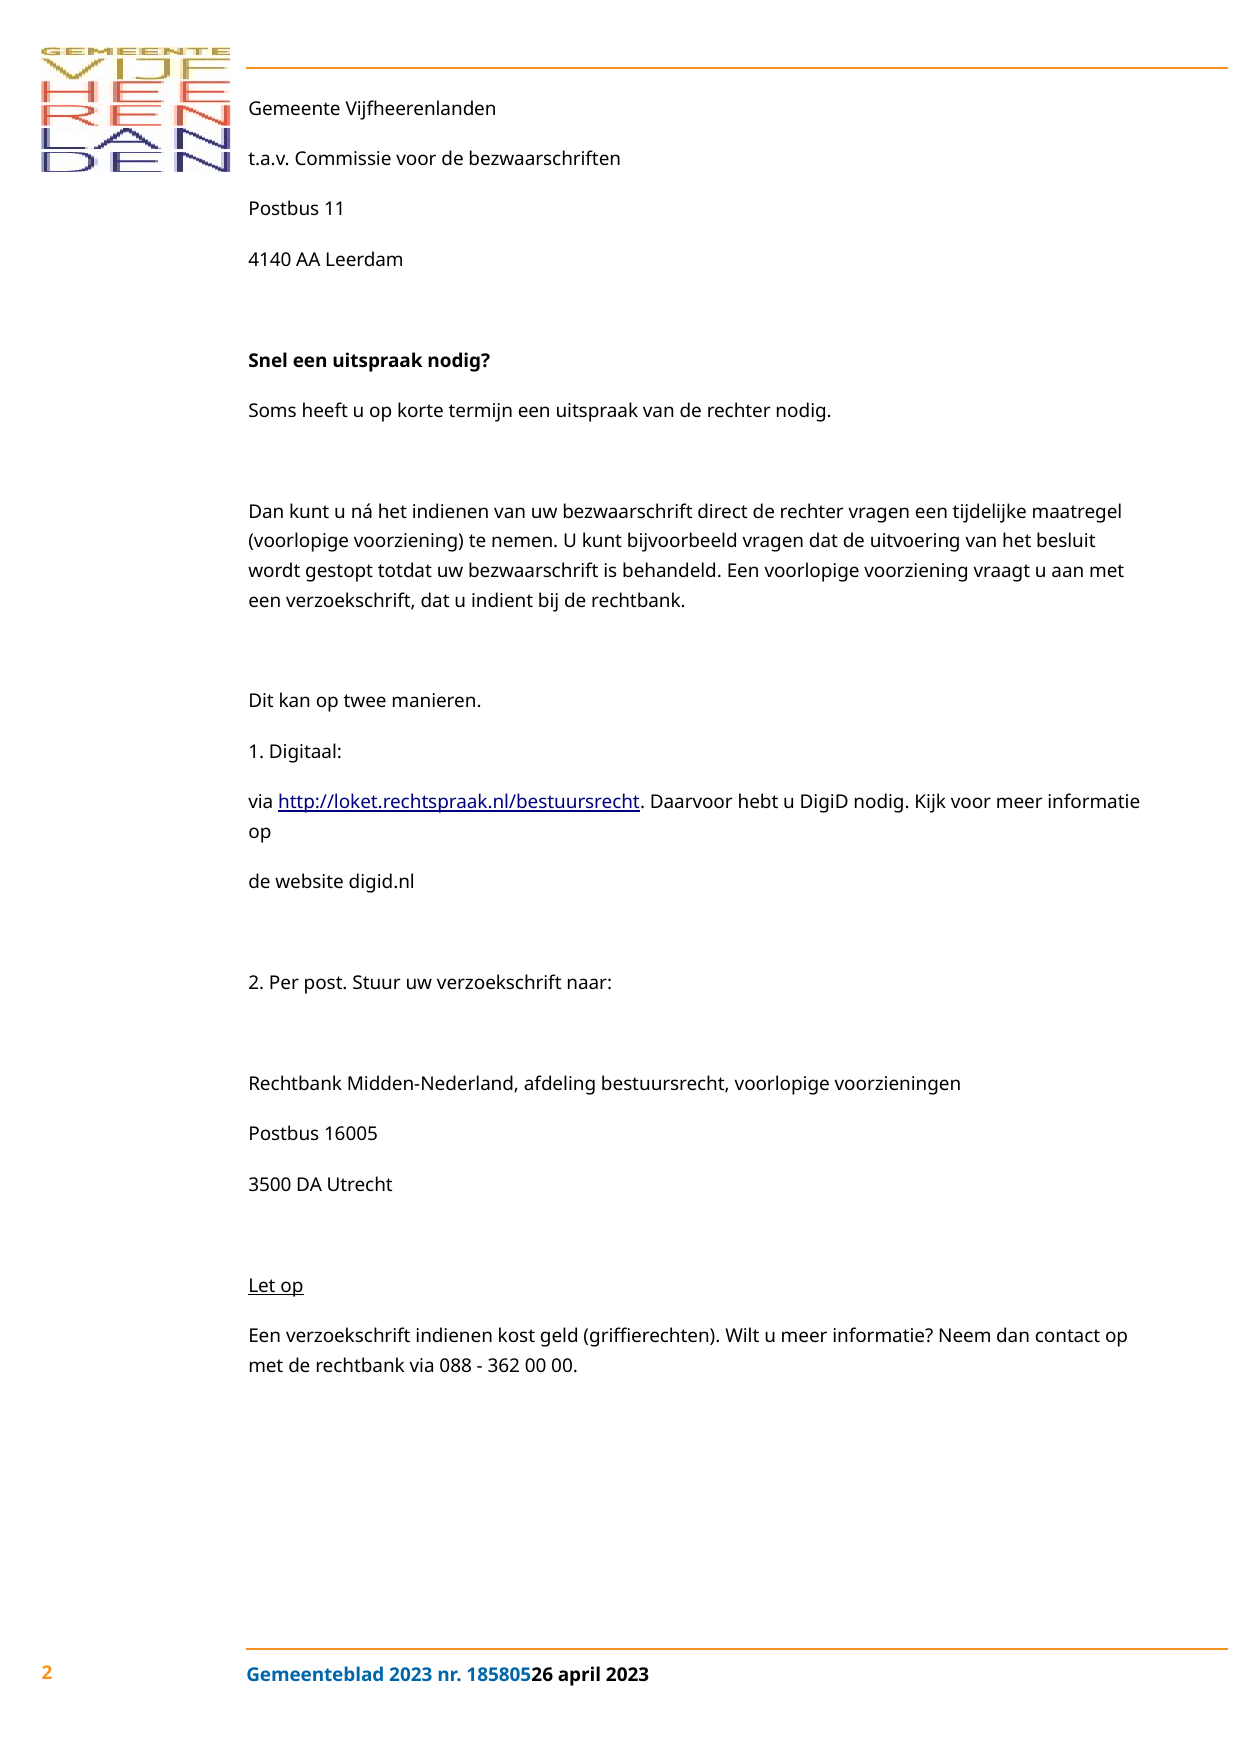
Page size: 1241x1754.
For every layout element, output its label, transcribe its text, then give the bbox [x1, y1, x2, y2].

text Let op [248, 1272, 1152, 1298]
text Postbus 16005 [248, 1121, 1152, 1146]
text Dan kunt u ná het indienen van uw bezwaarschrift direct de rechter vragen een tijdelijke maatregel (voorlopige voorziening) te nemen. U kunt bijvoorbeeld vragen dat de uitvoering van het besluit wordt gestopt totdat uw bezwaarschrift is behandeld. Een voorlopige voorziening vraagt u aan met een verzoekschrift, dat u indient bij de rechtbank. [248, 498, 1152, 613]
text Snel een uitspraak nodig? [248, 347, 1152, 373]
text 1. Digitaal: [248, 738, 1152, 764]
text Soms heeft u op korte termijn een uitspraak van de rechter nodig. [248, 397, 1152, 423]
text 2. Per post. Stuur uw verzoekschrift naar: [248, 969, 1152, 995]
text via http://loket.rechtspraak.nl/bestuursrecht. Daarvoor hebt u DigiD nodig. Kijk voor meer informatie op [248, 788, 1152, 844]
text de website digid.nl [248, 868, 1152, 894]
picture [41, 47, 231, 172]
text 3500 DA Utrecht [248, 1171, 1152, 1197]
text Een verzoekschrift indienen kost geld (griffierechten). Wilt u meer informatie? Neem dan contact op met de rechtbank via 088 - 362 00 00. [248, 1322, 1152, 1378]
text Gemeente Vijfheerenlanden [248, 95, 1152, 121]
text Dit kan op twee manieren. [248, 688, 1152, 713]
text Postbus 11 [248, 196, 1152, 221]
text t.a.v. Commissie voor de bezwaarschriften [248, 145, 1152, 171]
text Rechtbank Midden-Nederland, afdeling bestuursrecht, voorlopige voorzieningen [248, 1070, 1152, 1096]
text 4140 AA Leerdam [248, 246, 1152, 272]
